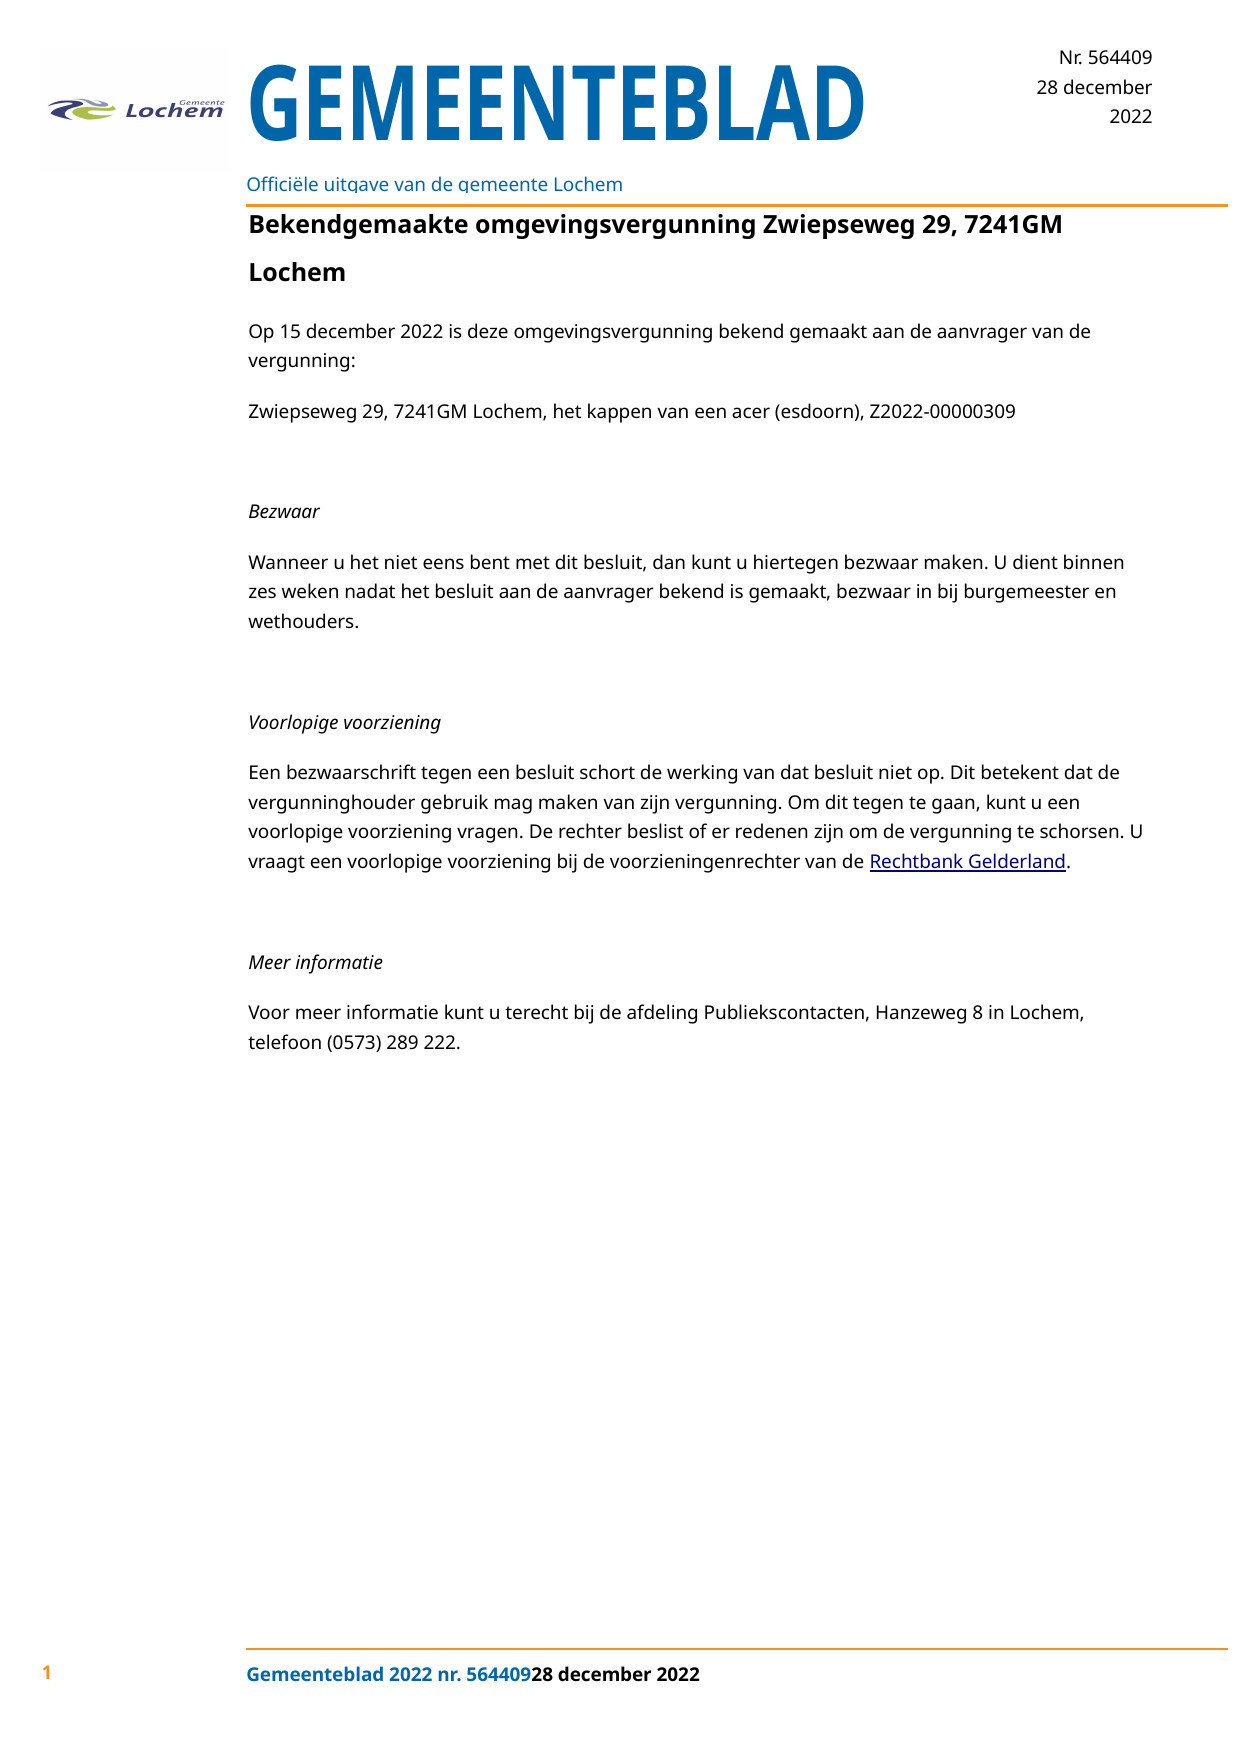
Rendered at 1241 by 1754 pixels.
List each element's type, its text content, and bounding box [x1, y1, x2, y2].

text Een bezwaarschrift tegen een besluit schort de werking van dat besluit niet op. Dit betekent dat de vergunninghouder gebruik mag maken van zijn vergunning. Om dit tegen te gaan, kunt u een voorlopige voorziening vragen. De rechter beslist of er redenen zijn om de vergunning te schorsen. U vraagt een voorlopige voorziening bij de voorzieningenrechter van de Rechtbank Gelderland. [248, 759, 1152, 874]
text Bekendgemaakte omgevingsvergunning Zwiepseweg 29, 7241GM Lochem [248, 207, 1152, 288]
text Wanneer u het niet eens bent met dit besluit, dan kunt u hiertegen bezwaar maken. U dient binnen zes weken nadat het besluit aan de aanvrager bekend is gemaakt, bezwaar in bij burgemeester en wethouders. [248, 549, 1152, 634]
text Meer informatie [248, 949, 1152, 975]
picture [41, 47, 231, 172]
text Voorlopige voorziening [248, 709, 1152, 735]
text Bezwaar [248, 499, 1152, 524]
text Op 15 december 2022 is deze omgevingsvergunning bekend gemaakt aan de aanvrager van de vergunning: [248, 318, 1152, 373]
text Zwiepseweg 29, 7241GM Lochem, het kappen van een acer (esdoorn), Z2022-00000309 [248, 398, 1152, 424]
text Voor meer informatie kunt u terecht bij de afdeling Publiekscontacten, Hanzeweg 8 in Lochem, telefoon (0573) 289 222. [248, 999, 1152, 1055]
